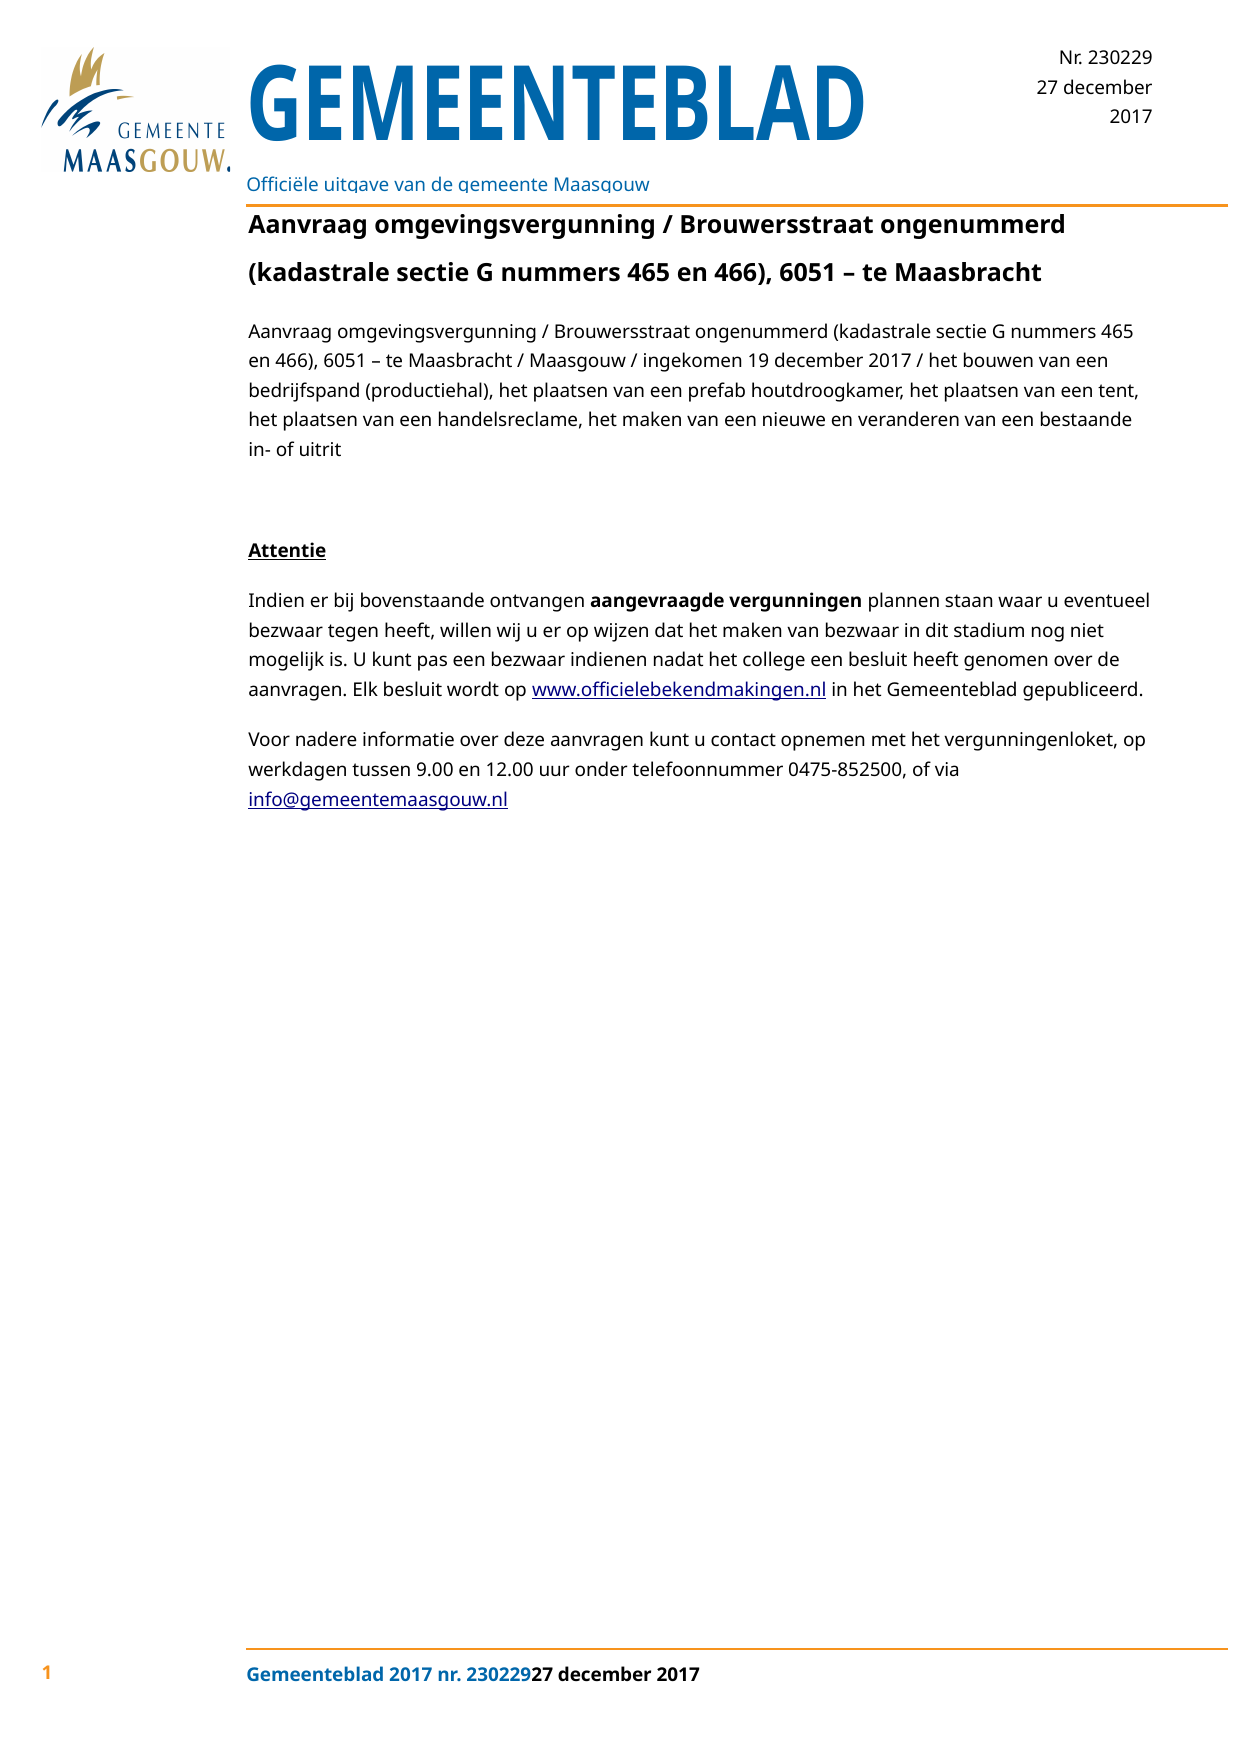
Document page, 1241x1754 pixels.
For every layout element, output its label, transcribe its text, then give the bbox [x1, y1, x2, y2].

text Aanvraag omgevingsvergunning / Brouwersstraat ongenummerd (kadastrale sectie G nummers 465 en 466), 6051 – te Maasbracht / Maasgouw / ingekomen 19 december 2017 / het bouwen van een bedrijfspand (productiehal), het plaatsen van een prefab houtdroogkamer, het plaatsen van een tent, het plaatsen van een handelsreclame, het maken van een nieuwe en veranderen van een bestaande in- of uitrit [248, 318, 1152, 462]
picture [41, 47, 231, 172]
text Voor nadere informatie over deze aanvragen kunt u contact opnemen met het vergunningenloket, op werkdagen tussen 9.00 en 12.00 uur onder telefoonnummer 0475-852500, of via info@gemeentemaasgouw.nl [248, 727, 1152, 812]
text Attentie [248, 537, 1152, 563]
text Indien er bij bovenstaande ontvangen aangevraagde vergunningen plannen staan waar u eventueel bezwaar tegen heeft, willen wij u er op wijzen dat het maken van bezwaar in dit stadium nog niet mogelijk is. U kunt pas een bezwaar indienen nadat het college een besluit heeft genomen over de aanvragen. Elk besluit wordt op www.officielebekendmakingen.nl in het Gemeenteblad gepubliceerd. [248, 587, 1152, 702]
text Aanvraag omgevingsvergunning / Brouwersstraat ongenummerd (kadastrale sectie G nummers 465 en 466), 6051 – te Maasbracht [248, 207, 1152, 288]
